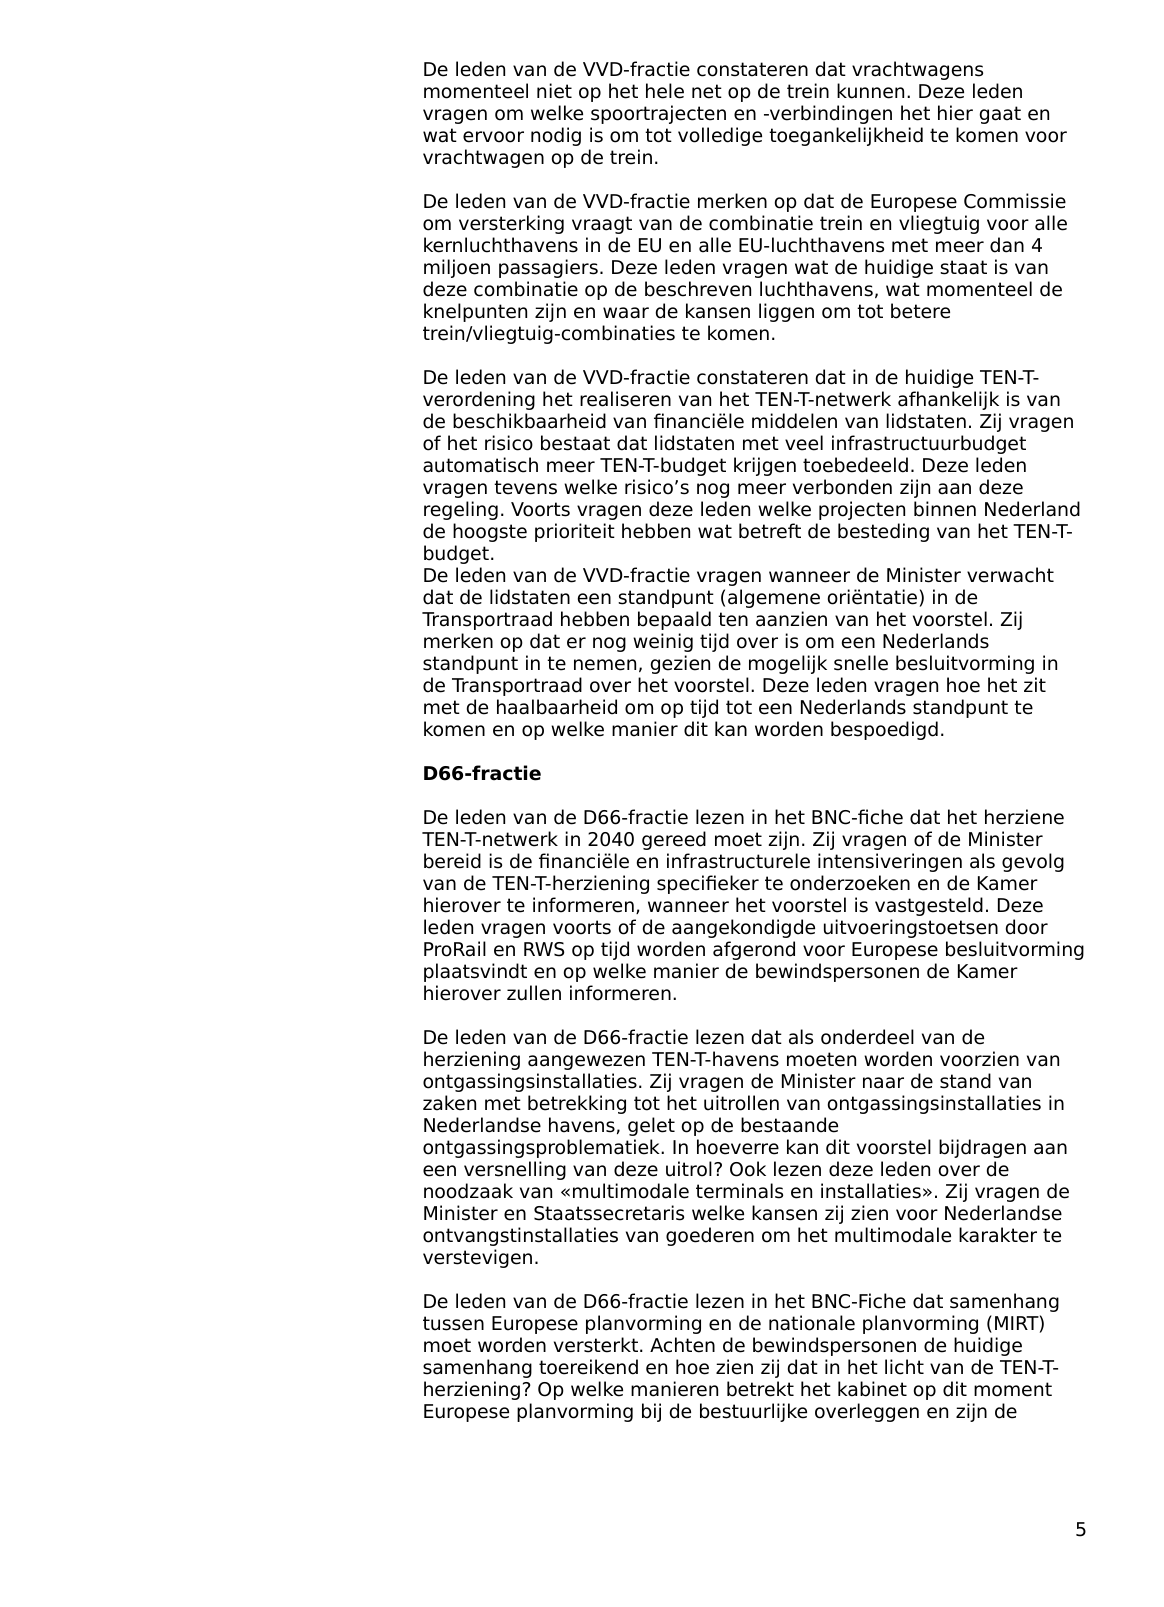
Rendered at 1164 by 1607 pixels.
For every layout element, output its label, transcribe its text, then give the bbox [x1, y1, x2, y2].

text De leden van de D66-fractie lezen in het BNC-Fiche dat samenhang tussen Europese planvorming en de nationale planvorming (MIRT) moet worden versterkt. Achten de bewindspersonen de huidige samenhang toereikend en hoe zien zij dat in het licht van de TEN-T-herziening? Op welke manieren betrekt het kabinet op dit moment Europese planvorming bij de bestuurlijke overleggen en zijn de [422, 1291, 1087, 1423]
text De leden van de VVD-fractie merken op dat de Europese Commissie om versterking vraagt van de combinatie trein en vliegtuig voor alle kernluchthavens in de EU en alle EU-luchthavens met meer dan 4 miljoen passagiers. Deze leden vragen wat de huidige staat is van deze combinatie op de beschreven luchthavens, wat momenteel de knelpunten zijn en waar de kansen liggen om tot betere trein/vliegtuig-combinaties te komen. [422, 191, 1087, 345]
text De leden van de D66-fractie lezen dat als onderdeel van de herziening aangewezen TEN-T-havens moeten worden voorzien van ontgassingsinstallaties. Zij vragen de Minister naar de stand van zaken met betrekking tot het uitrollen van ontgassingsinstallaties in Nederlandse havens, gelet op de bestaande ontgassingsproblematiek. In hoeverre kan dit voorstel bijdragen aan een versnelling van deze uitrol? Ook lezen deze leden over de noodzaak van «multimodale terminals en installaties». Zij vragen de Minister en Staatssecretaris welke kansen zij zien voor Nederlandse ontvangstinstallaties van goederen om het multimodale karakter te verstevigen. [422, 1027, 1087, 1269]
subtitle D66-fractie [422, 763, 1087, 785]
text De leden van de D66-fractie lezen in het BNC-fiche dat het herziene TEN-T-netwerk in 2040 gereed moet zijn. Zij vragen of de Minister bereid is de financiële en infrastructurele intensiveringen als gevolg van de TEN-T-herziening specifieker te onderzoeken en de Kamer hierover te informeren, wanneer het voorstel is vastgesteld. Deze leden vragen voorts of de aangekondigde uitvoeringstoetsen door ProRail en RWS op tijd worden afgerond voor Europese besluitvorming plaatsvindt en op welke manier de bewindspersonen de Kamer hierover zullen informeren. [422, 807, 1087, 1005]
text De leden van de VVD-fractie constateren dat in de huidige TEN-T-verordening het realiseren van het TEN-T-netwerk afhankelijk is van de beschikbaarheid van financiële middelen van lidstaten. Zij vragen of het risico bestaat dat lidstaten met veel infrastructuurbudget automatisch meer TEN-T-budget krijgen toebedeeld. Deze leden vragen tevens welke risico’s nog meer verbonden zijn aan deze regeling. Voorts vragen deze leden welke projecten binnen Nederland de hoogste prioriteit hebben wat betreft de besteding van het TEN-T-budget. [422, 367, 1087, 565]
text De leden van de VVD-fractie constateren dat vrachtwagens momenteel niet op het hele net op de trein kunnen. Deze leden vragen om welke spoortrajecten en -verbindingen het hier gaat en wat ervoor nodig is om tot volledige toegankelijkheid te komen voor vrachtwagen op de trein. [422, 59, 1087, 169]
text De leden van de VVD-fractie vragen wanneer de Minister verwacht dat de lidstaten een standpunt (algemene oriëntatie) in de Transportraad hebben bepaald ten aanzien van het voorstel. Zij merken op dat er nog weinig tijd over is om een Nederlands standpunt in te nemen, gezien de mogelijk snelle besluitvorming in de Transportraad over het voorstel. Deze leden vragen hoe het zit met de haalbaarheid om op tijd tot een Nederlands standpunt te komen en op welke manier dit kan worden bespoedigd. [422, 565, 1087, 741]
